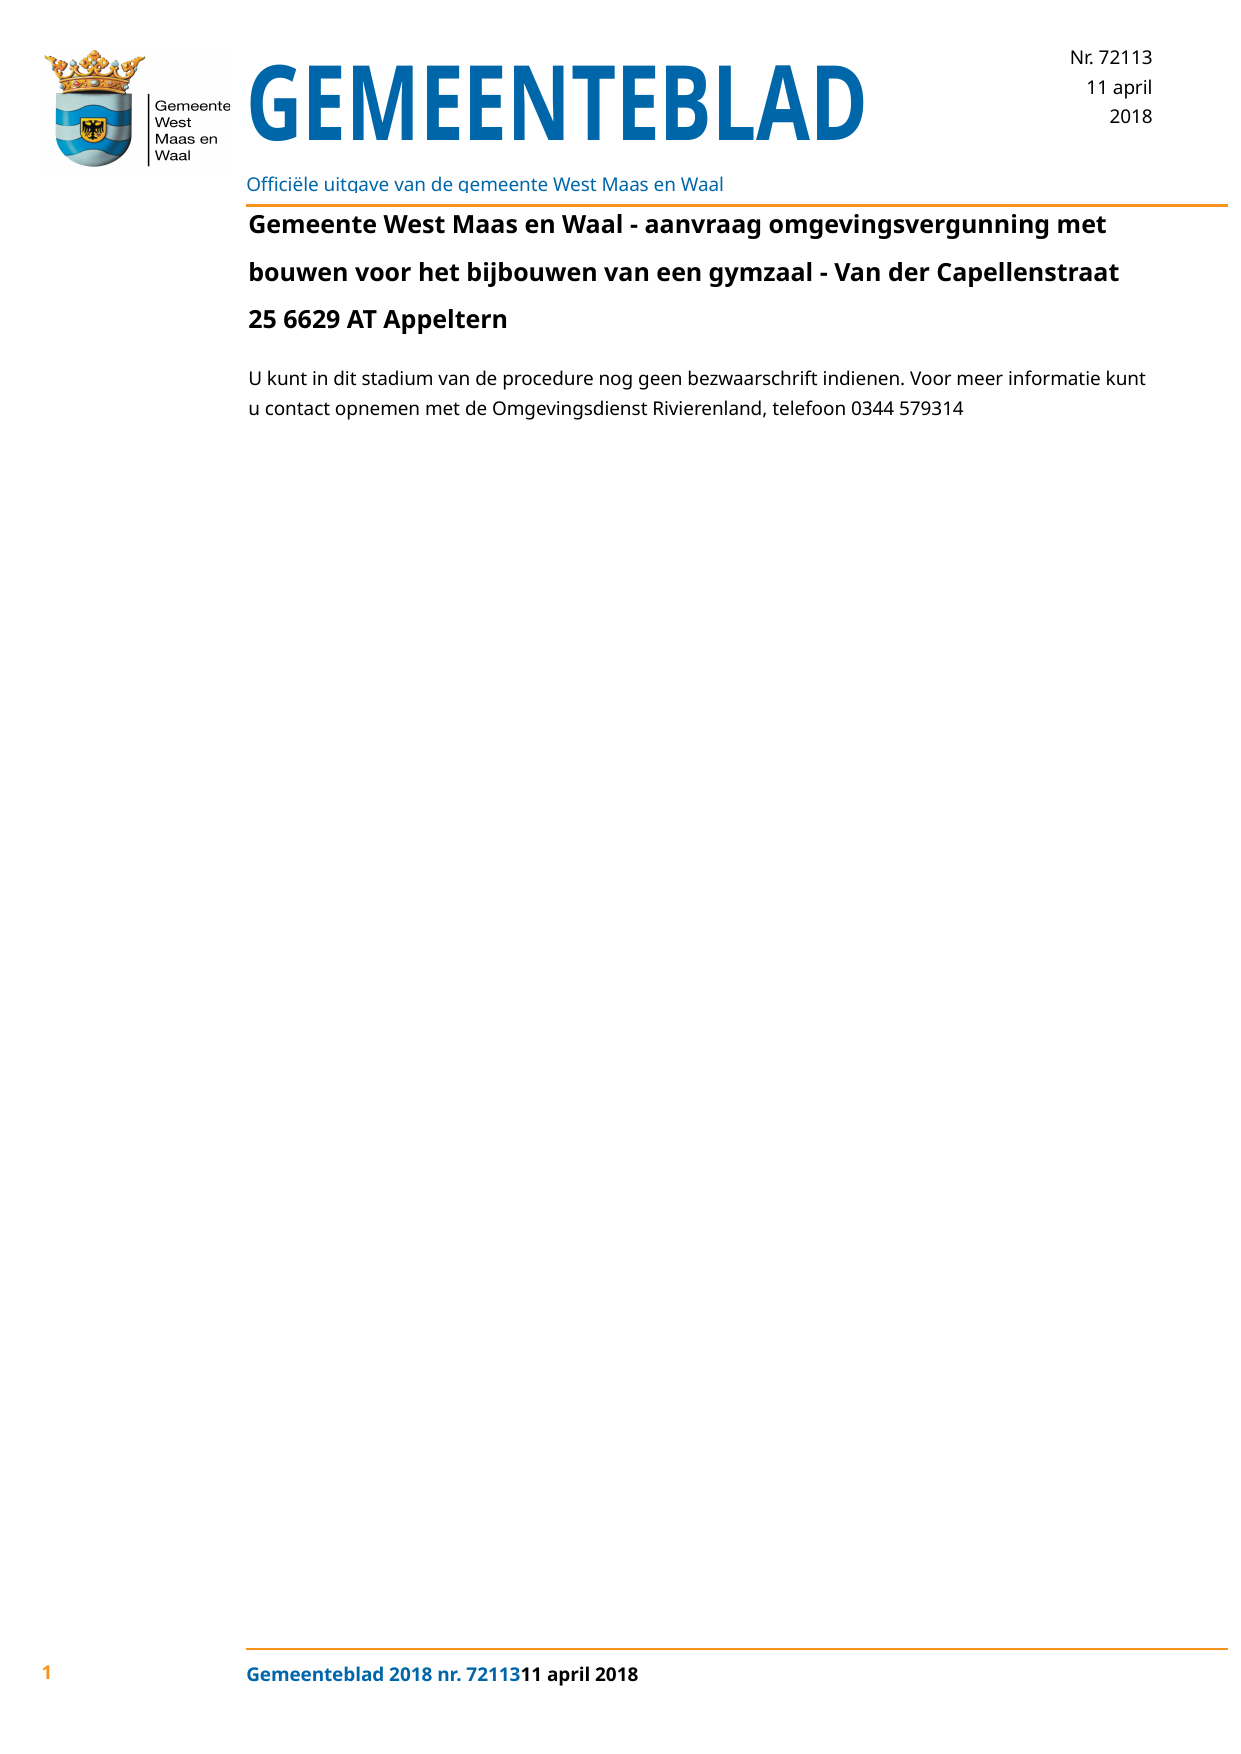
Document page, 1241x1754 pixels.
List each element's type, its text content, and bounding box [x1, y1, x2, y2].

picture [41, 47, 231, 172]
text Gemeente West Maas en Waal - aanvraag omgevingsvergunning met bouwen voor het bijbouwen van een gymzaal - Van der Capellenstraat 25 6629 AT Appeltern [248, 207, 1152, 336]
text U kunt in dit stadium van de procedure nog geen bezwaarschrift indienen. Voor meer informatie kunt u contact opnemen met de Omgevingsdienst Rivierenland, telefoon 0344 579314 [248, 366, 1152, 421]
